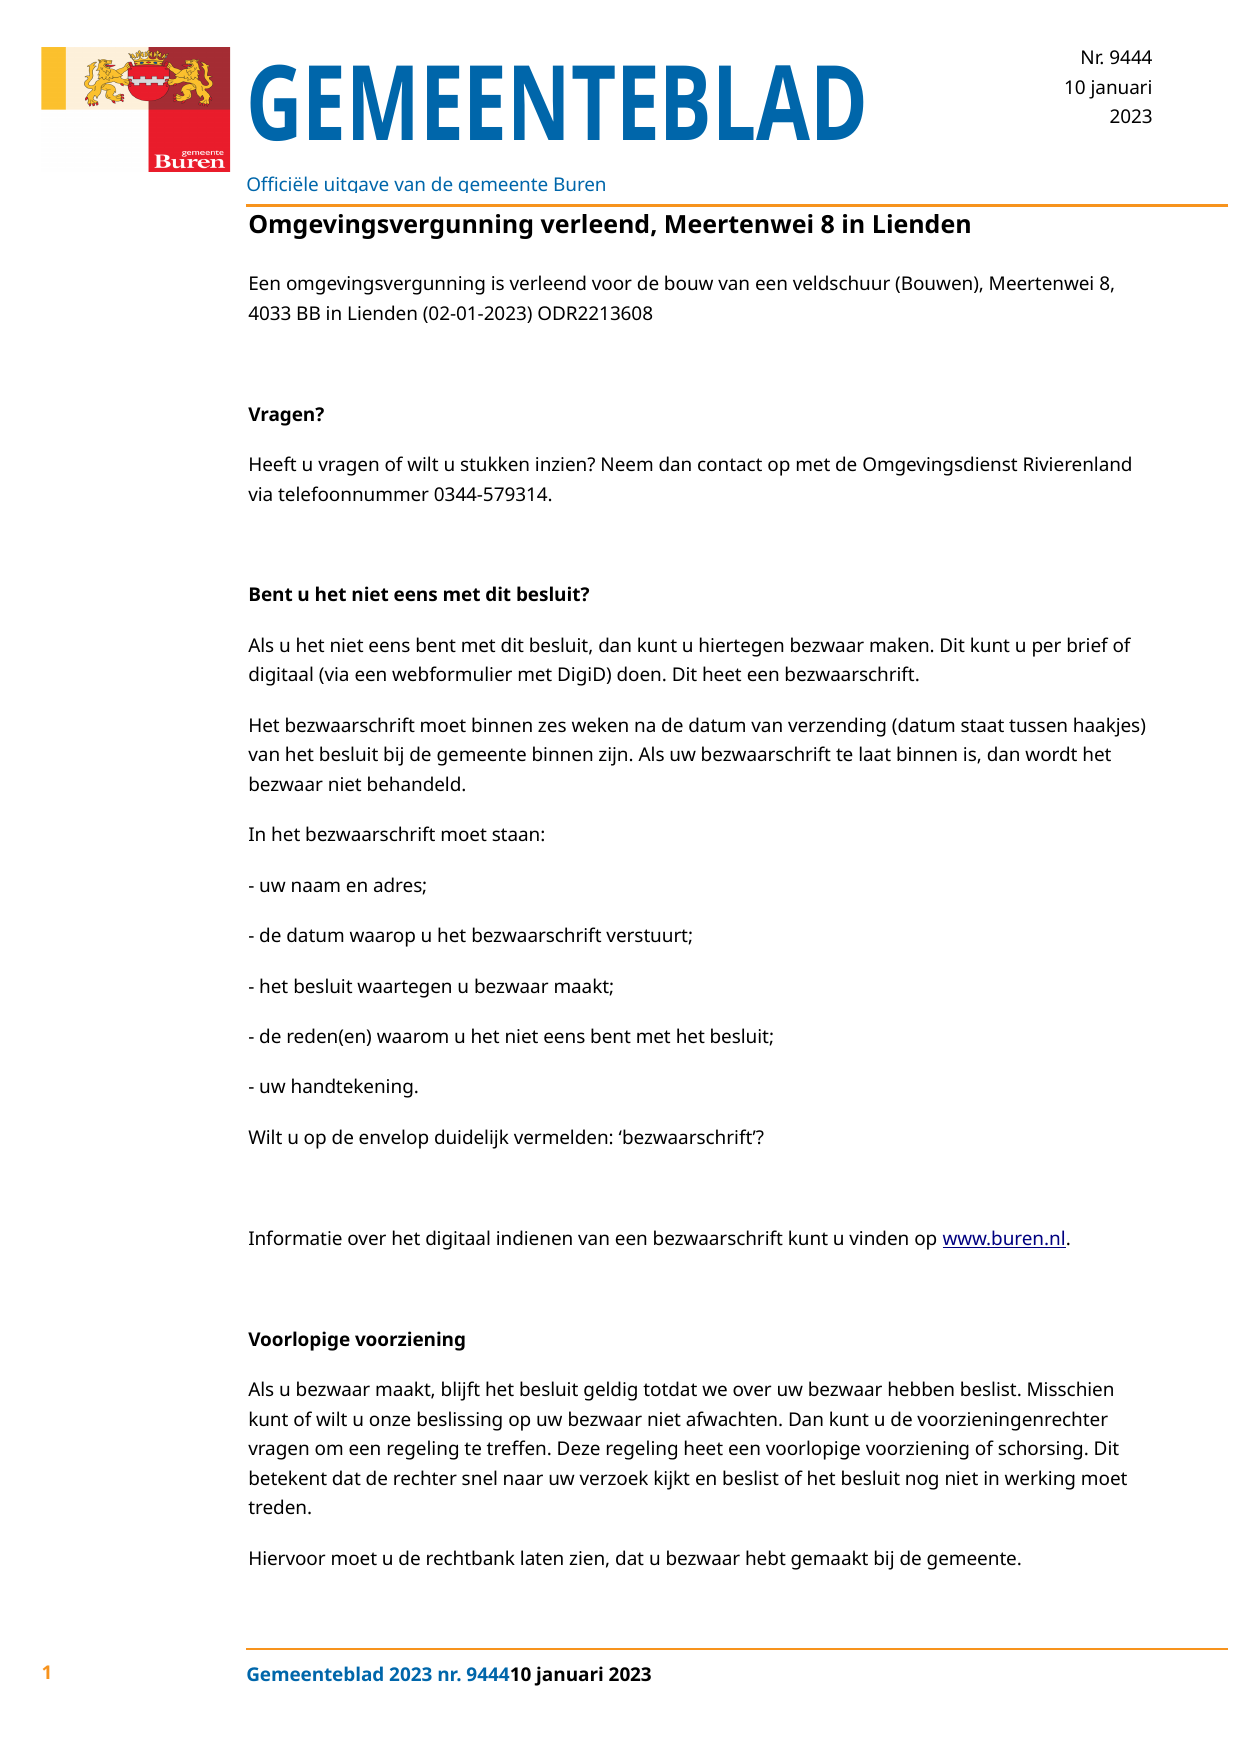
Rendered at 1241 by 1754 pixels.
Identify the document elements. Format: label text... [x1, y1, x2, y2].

text Als u het niet eens bent met dit besluit, dan kunt u hiertegen bezwaar maken. Dit kunt u per brief of digitaal (via een webformulier met DigiD) doen. Dit heet een bezwaarschrift. [248, 632, 1152, 687]
picture [41, 47, 231, 172]
text Voorlopige voorziening [248, 1326, 1152, 1351]
text Bent u het niet eens met dit besluit? [248, 582, 1152, 607]
text Omgevingsvergunning verleend, Meertenwei 8 in Lienden [248, 207, 1152, 241]
text - uw naam en adres; [248, 872, 1152, 898]
text - de reden(en) waarom u het niet eens bent met het besluit; [248, 1023, 1152, 1049]
text - het besluit waartegen u bezwaar maakt; [248, 973, 1152, 998]
text Wilt u op de envelop duidelijk vermelden: ‘bezwaarschrift’? [248, 1124, 1152, 1150]
text Vragen? [248, 401, 1152, 426]
text Het bezwaarschrift moet binnen zes weken na de datum van verzending (datum staat tussen haakjes) van het besluit bij de gemeente binnen zijn. Als uw bezwaarschrift te laat binnen is, dan wordt het bezwaar niet behandeld. [248, 712, 1152, 797]
text Informatie over het digitaal indienen van een bezwaarschrift kunt u vinden op www.buren.nl. [248, 1225, 1152, 1251]
text Heeft u vragen of wilt u stukken inzien? Neem dan contact op met de Omgevingsdienst Rivierenland via telefoonnummer 0344-579314. [248, 451, 1152, 506]
text Een omgevingsvergunning is verleend voor de bouw van een veldschuur (Bouwen), Meertenwei 8, 4033 BB in Lienden (02-01-2023) ODR2213608 [248, 270, 1152, 326]
text Hiervoor moet u de rechtbank laten zien, dat u bezwaar hebt gemaakt bij de gemeente. [248, 1545, 1152, 1571]
text - uw handtekening. [248, 1074, 1152, 1099]
text Als u bezwaar maakt, blijft het besluit geldig totdat we over uw bezwaar hebben beslist. Misschien kunt of wilt u onze beslissing op uw bezwaar niet afwachten. Dan kunt u de voorzieningenrechter vragen om een regeling te treffen. Deze regeling heet een voorlopige voorziening of schorsing. Dit betekent dat de rechter snel naar uw verzoek kijkt en beslist of het besluit nog niet in werking moet treden. [248, 1376, 1152, 1520]
text - de datum waarop u het bezwaarschrift verstuurt; [248, 922, 1152, 948]
text In het bezwaarschrift moet staan: [248, 822, 1152, 847]
